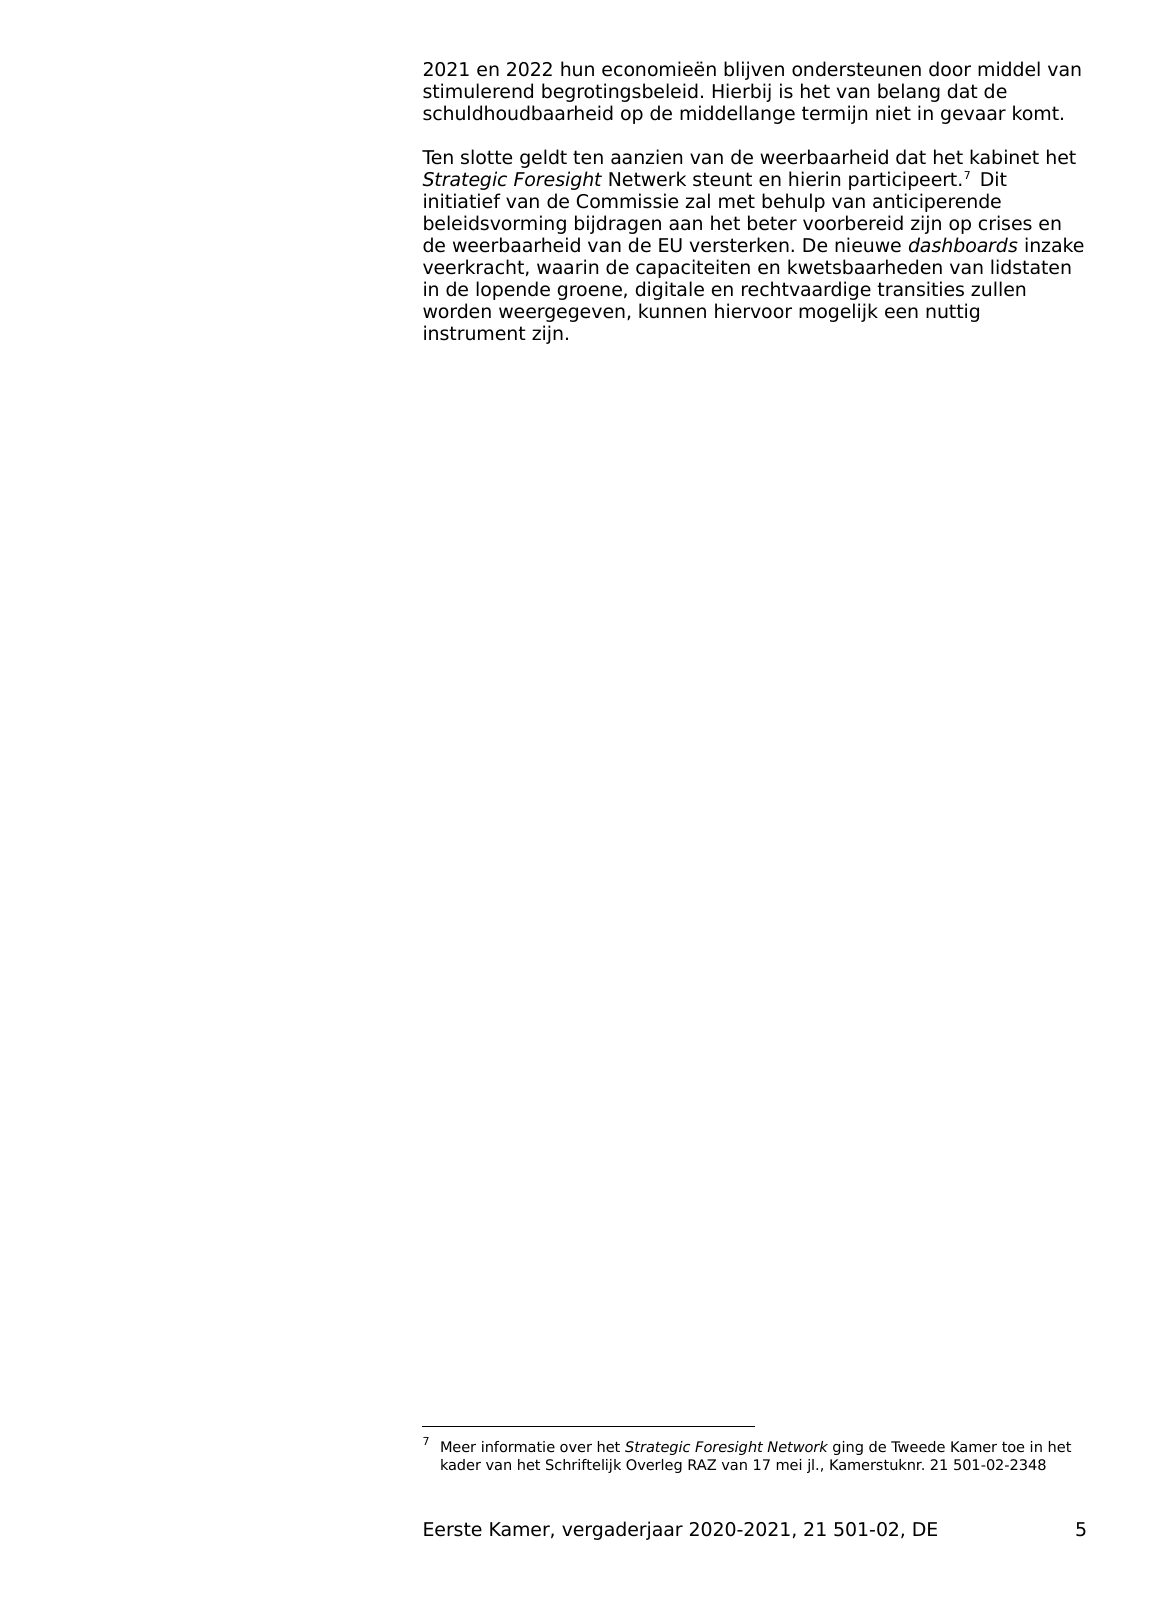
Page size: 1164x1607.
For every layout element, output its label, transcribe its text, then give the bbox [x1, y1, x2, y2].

text 2021 en 2022 hun economieën blijven ondersteunen door middel van stimulerend begrotingsbeleid. Hierbij is het van belang dat de schuldhoudbaarheid op de middellange termijn niet in gevaar komt. [422, 59, 1087, 125]
text Ten slotte geldt ten aanzien van de weerbaarheid dat het kabinet het Strategic Foresight Netwerk steunt en hierin participeert. Dit initiatief van de Commissie zal met behulp van anticiperende beleidsvorming bijdragen aan het beter voorbereid zijn op crises en de weerbaarheid van de EU versterken. De nieuwe dashboards inzake veerkracht, waarin de capaciteiten en kwetsbaarheden van lidstaten in de lopende groene, digitale en rechtvaardige transities zullen worden weergegeven, kunnen hiervoor mogelijk een nuttig instrument zijn. [422, 147, 1087, 345]
text Meer informatie over het Strategic Foresight Network ging de Tweede Kamer toe in het kader van het Schriftelijk Overleg RAZ van 17 mei jl., Kamerstuknr. 21 501-02-2348 [422, 1435, 1087, 1474]
